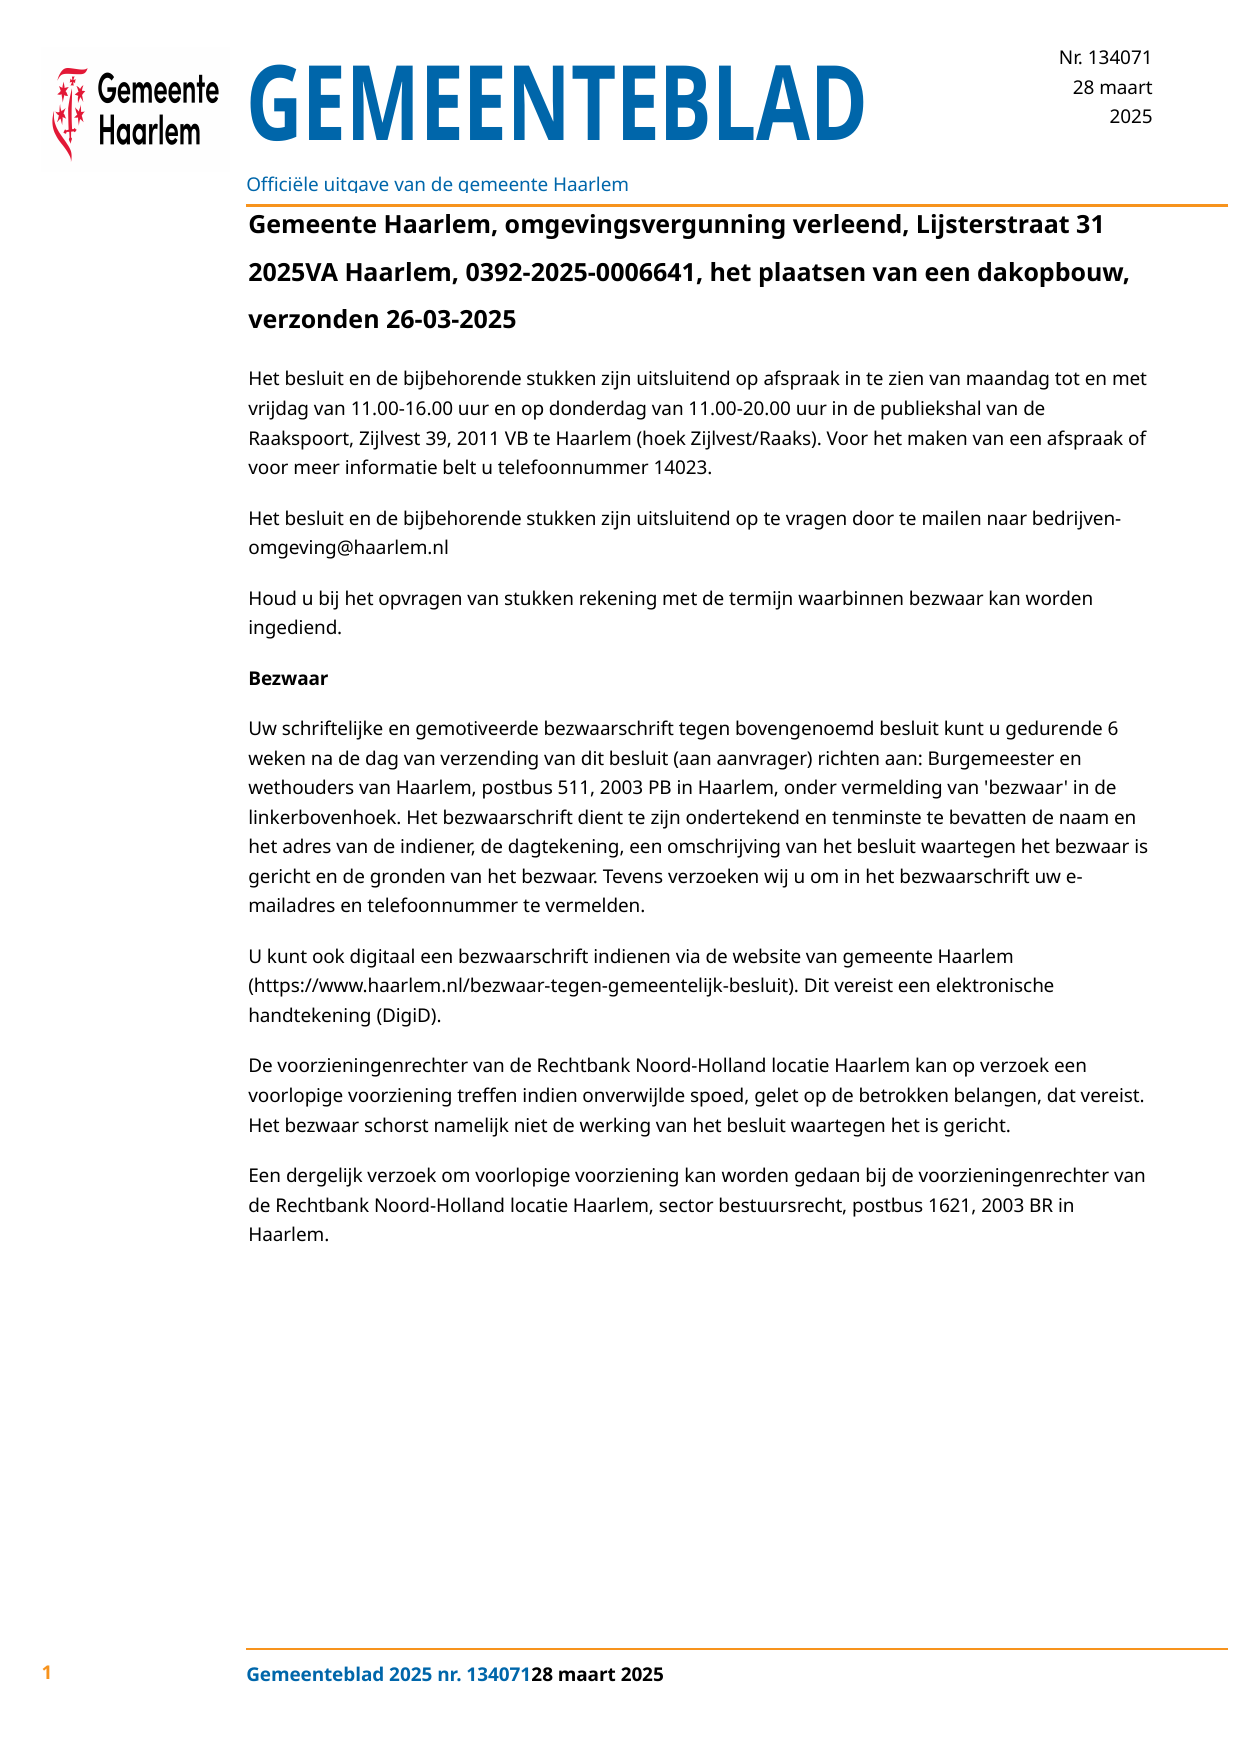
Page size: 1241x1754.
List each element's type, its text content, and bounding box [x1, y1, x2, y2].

text U kunt ook digitaal een bezwaarschrift indienen via de website van gemeente Haarlem (https://www.haarlem.nl/bezwaar-tegen-gemeentelijk-besluit). Dit vereist een elektronische handtekening (DigiD). [248, 943, 1152, 1028]
text Uw schriftelijke en gemotiveerde bezwaarschrift tegen bovengenoemd besluit kunt u gedurende 6 weken na de dag van verzending van dit besluit (aan aanvrager) richten aan: Burgemeester en wethouders van Haarlem, postbus 511, 2003 PB in Haarlem, onder vermelding van 'bezwaar' in de linkerbovenhoek. Het bezwaarschrift dient te zijn ondertekend en tenminste te bevatten de naam en het adres van de indiener, de dagtekening, een omschrijving van het besluit waartegen het bezwaar is gericht en de gronden van het bezwaar. Tevens verzoeken wij u om in het bezwaarschrift uw e-mailadres en telefoonnummer te vermelden. [248, 715, 1152, 918]
text Gemeente Haarlem, omgevingsvergunning verleend, Lijsterstraat 31 2025VA Haarlem, 0392-2025-0006641, het plaatsen van een dakopbouw, verzonden 26-03-2025 [248, 207, 1152, 336]
text Het besluit en de bijbehorende stukken zijn uitsluitend op te vragen door te mailen naar bedrijven-omgeving@haarlem.nl [248, 505, 1152, 560]
text Bezwaar [248, 665, 1152, 690]
text Het besluit en de bijbehorende stukken zijn uitsluitend op afspraak in te zien van maandag tot en met vrijdag van 11.00-16.00 uur en op donderdag van 11.00-20.00 uur in de publiekshal van de Raakspoort, Zijlvest 39, 2011 VB te Haarlem (hoek Zijlvest/Raaks). Voor het maken van een afspraak of voor meer informatie belt u telefoonnummer 14023. [248, 366, 1152, 480]
picture [41, 47, 231, 172]
text De voorzieningenrechter van de Rechtbank Noord-Holland locatie Haarlem kan op verzoek een voorlopige voorziening treffen indien onverwijlde spoed, gelet op de betrokken belangen, dat vereist. Het bezwaar schorst namelijk niet de werking van het besluit waartegen het is gericht. [248, 1053, 1152, 1137]
text Een dergelijk verzoek om voorlopige voorziening kan worden gedaan bij de voorzieningenrechter van de Rechtbank Noord-Holland locatie Haarlem, sector bestuursrecht, postbus 1621, 2003 BR in Haarlem. [248, 1162, 1152, 1247]
text Houd u bij het opvragen van stukken rekening met de termijn waarbinnen bezwaar kan worden ingediend. [248, 585, 1152, 640]
